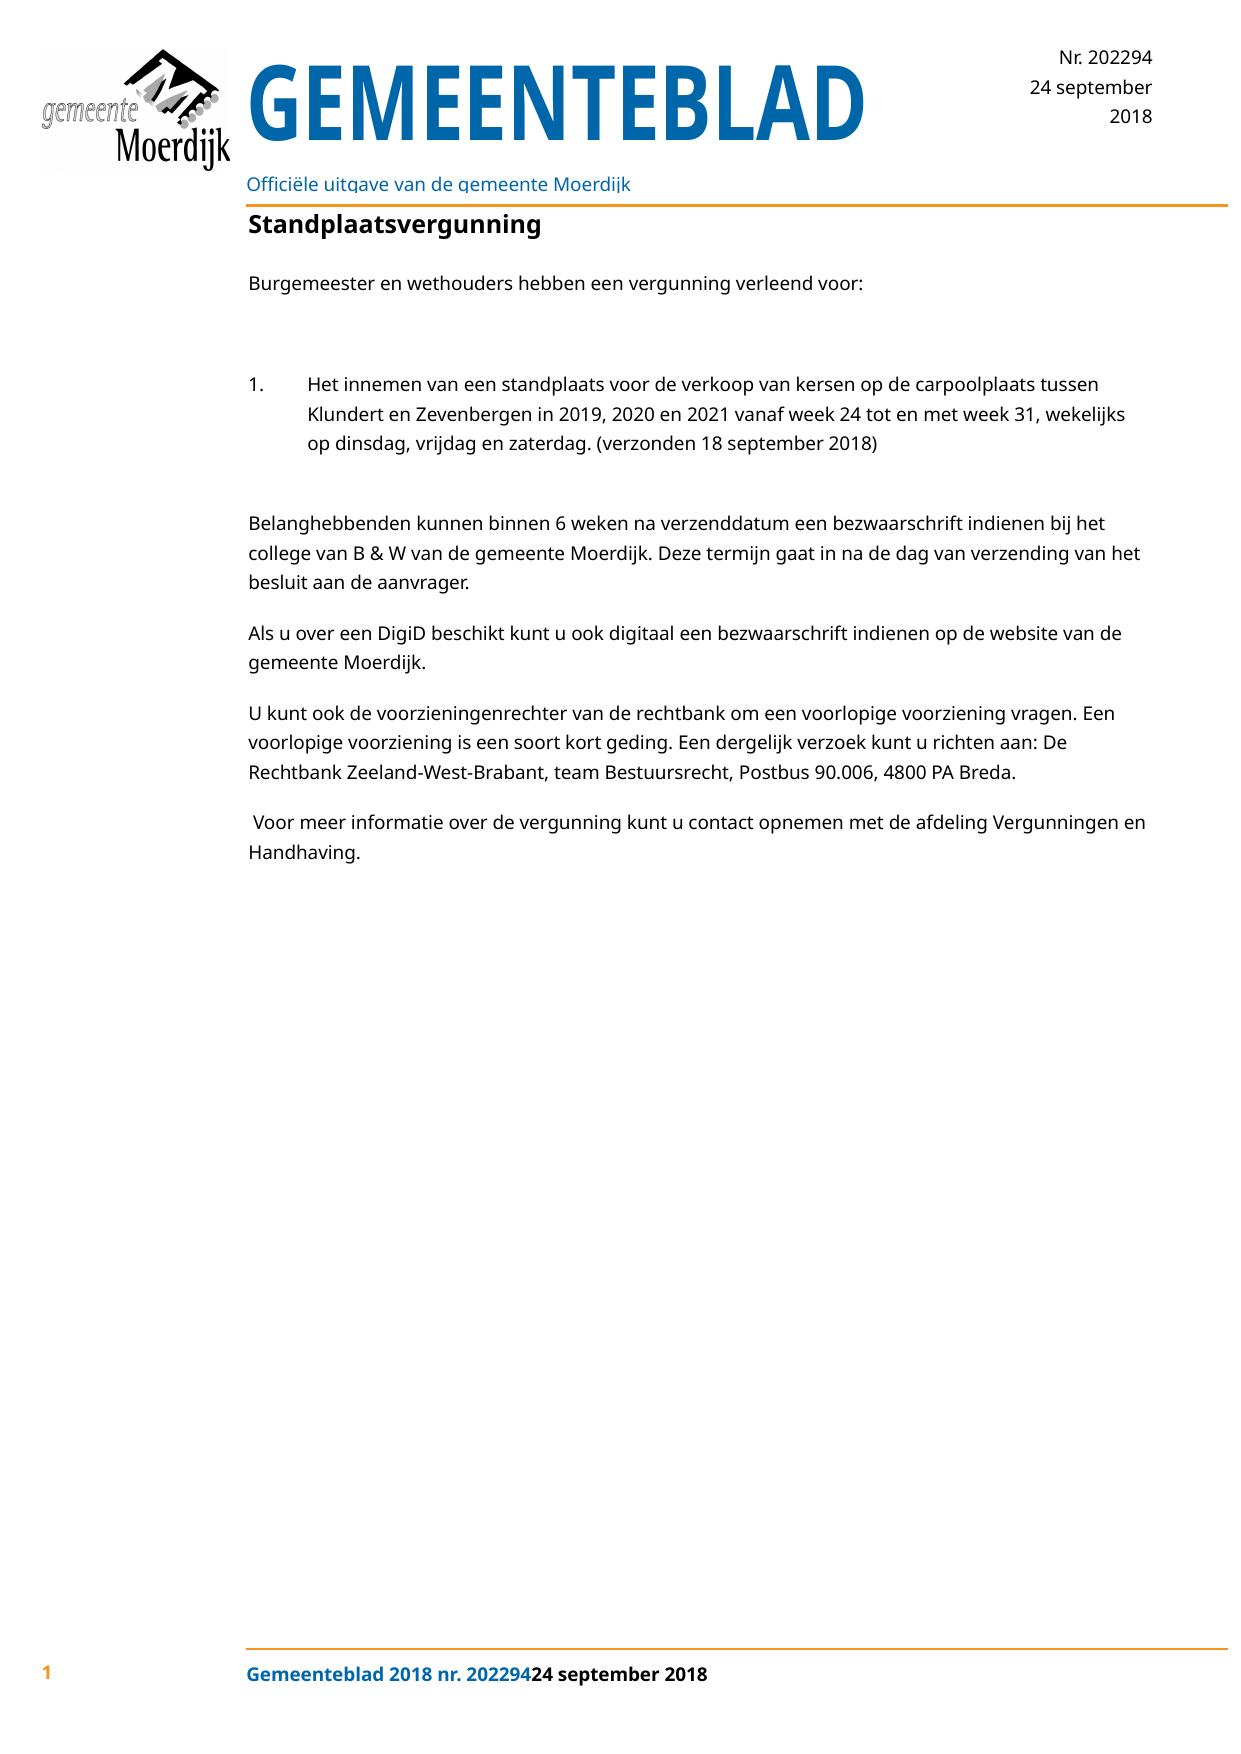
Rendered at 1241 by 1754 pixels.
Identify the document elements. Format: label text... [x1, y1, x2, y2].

picture [41, 47, 231, 172]
text Belanghebbenden kunnen binnen 6 weken na verzenddatum een bezwaarschrift indienen bij het college van B & W van de gemeente Moerdijk. Deze termijn gaat in na de dag van verzending van het besluit aan de aanvrager. [248, 510, 1152, 595]
text Standplaatsvergunning [248, 207, 1152, 241]
list Het innemen van een standplaats voor de verkoop van kersen op de carpoolplaats tussen Klundert en Zevenbergen in 2019, 2020 en 2021 vanaf week 24 tot en met week 31, wekelijks op dinsdag, vrijdag en zaterdag. (verzonden 18 september 2018) [248, 371, 1152, 456]
text Als u over een DigiD beschikt kunt u ook digitaal een bezwaarschrift indienen op de website van de gemeente Moerdijk. [248, 620, 1152, 675]
text Burgemeester en wethouders hebben een ­vergunning verleend voor: [248, 270, 1152, 296]
text Voor meer informatie over de vergunning kunt u contact opnemen met de afdeling Vergunningen en Handhaving. [248, 809, 1152, 865]
text U kunt ook de voorzieningenrechter van de rechtbank om een voorlopige voorziening vragen. Een voorlopige voorziening is een soort kort geding. Een dergelijk verzoek kunt u richten aan: De Rechtbank Zeeland-West-Brabant, team Bestuursrecht, Postbus 90.006, 4800 PA Breda. [248, 700, 1152, 785]
